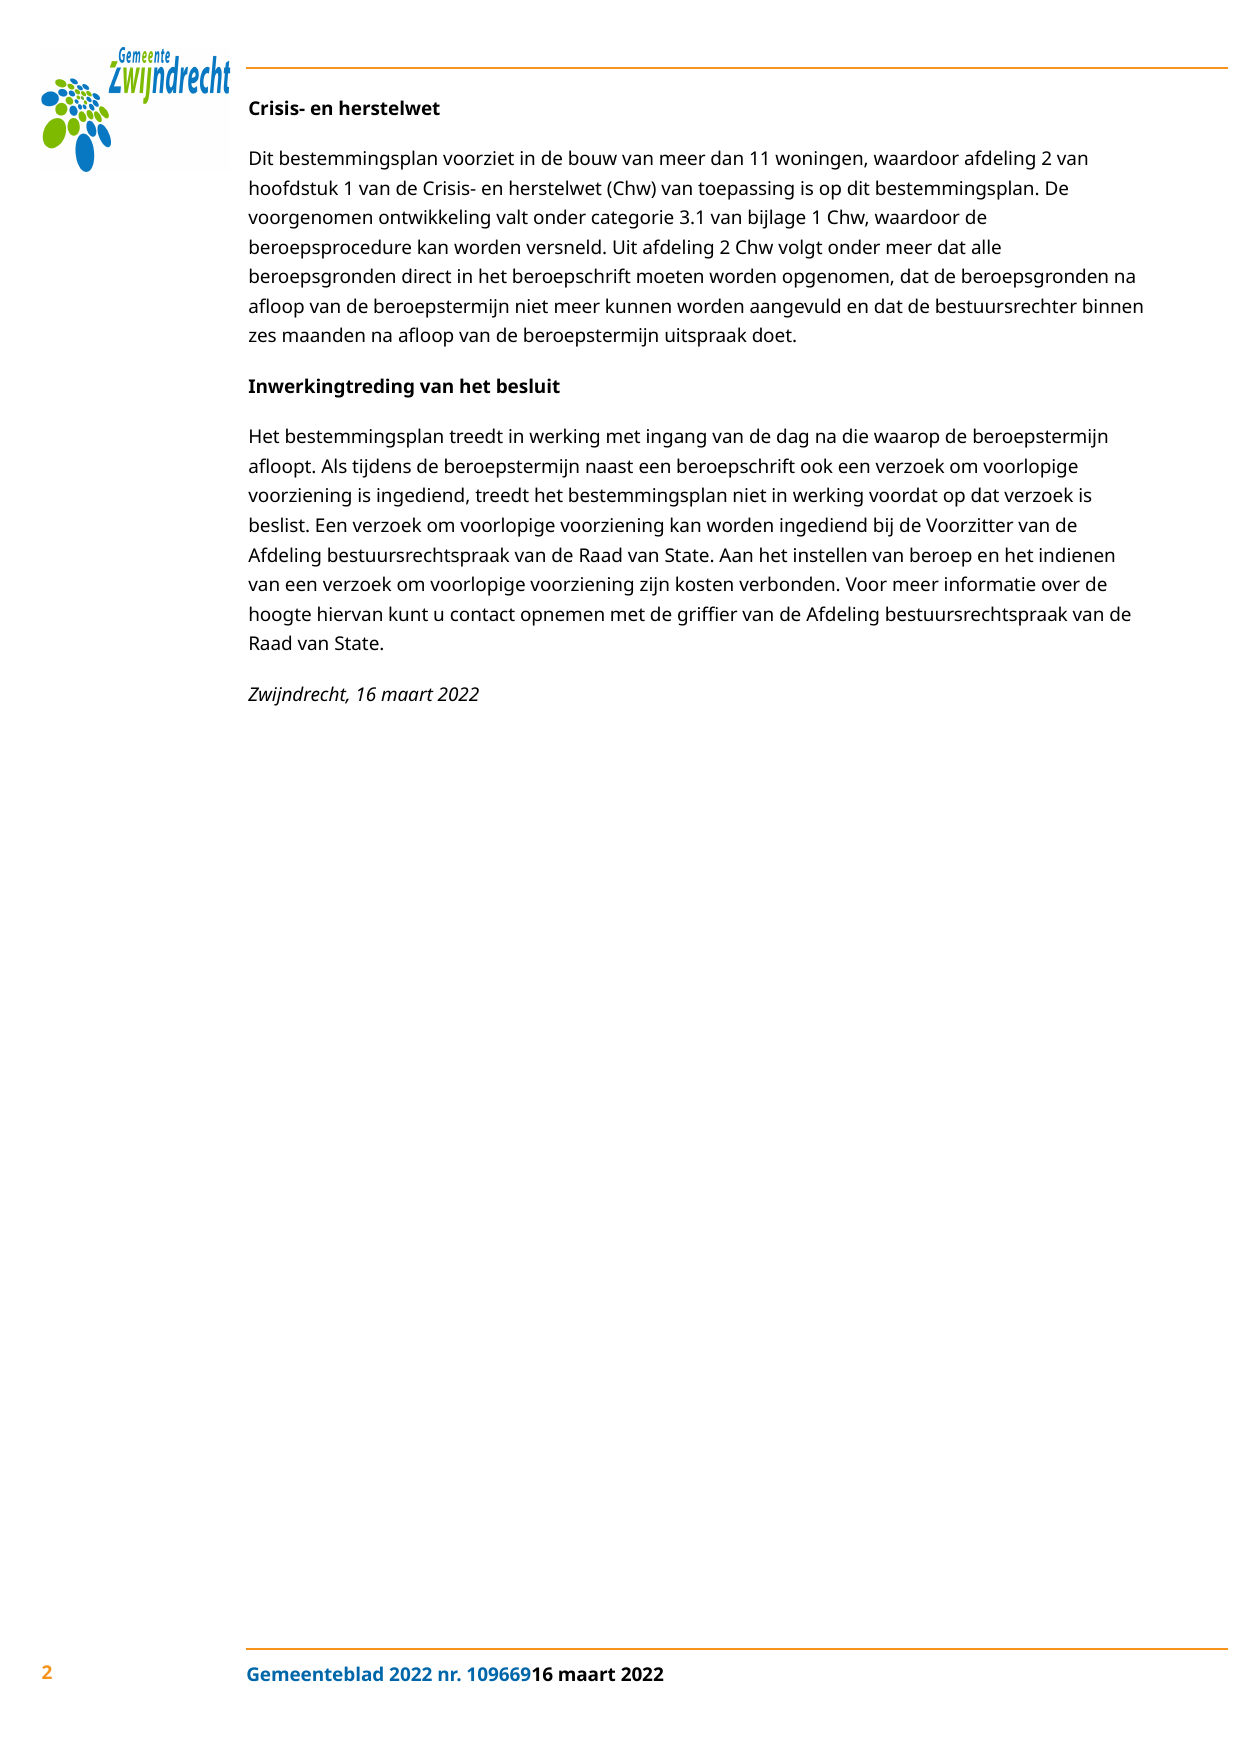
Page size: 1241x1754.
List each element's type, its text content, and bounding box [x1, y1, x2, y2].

text Crisis- en herstelwet [248, 95, 1152, 121]
text Dit bestemmingsplan voorziet in de bouw van meer dan 11 woningen, waardoor afdeling 2 van hoofdstuk 1 van de Crisis- en herstelwet (Chw) van toepassing is op dit bestemmingsplan. De voorgenomen ontwikkeling valt onder categorie 3.1 van bijlage 1 Chw, waardoor de beroepsprocedure kan worden versneld. Uit afdeling 2 Chw volgt onder meer dat alle beroepsgronden direct in het beroepschrift moeten worden opgenomen, dat de beroepsgronden na afloop van de beroepstermijn niet meer kunnen worden aangevuld en dat de bestuursrechter binnen zes maanden na afloop van de beroepstermijn uitspraak doet. [248, 145, 1152, 348]
text Het bestemmingsplan treedt in werking met ingang van de dag na die waarop de beroepstermijn afloopt. Als tijdens de beroepstermijn naast een beroepschrift ook een verzoek om voorlopige voorziening is ingediend, treedt het bestemmingsplan niet in werking voordat op dat verzoek is beslist. Een verzoek om voorlopige voorziening kan worden ingediend bij de Voorzitter van de Afdeling bestuursrechtspraak van de Raad van State. Aan het instellen van beroep en het indienen van een verzoek om voorlopige voorziening zijn kosten verbonden. Voor meer informatie over de hoogte hiervan kunt u contact opnemen met de griffier van de Afdeling bestuursrechtspraak van de Raad van State. [248, 423, 1152, 656]
text Zwijndrecht, 16 maart 2022 [248, 681, 1152, 707]
picture [41, 47, 231, 172]
text Inwerkingtreding van het besluit [248, 373, 1152, 399]
